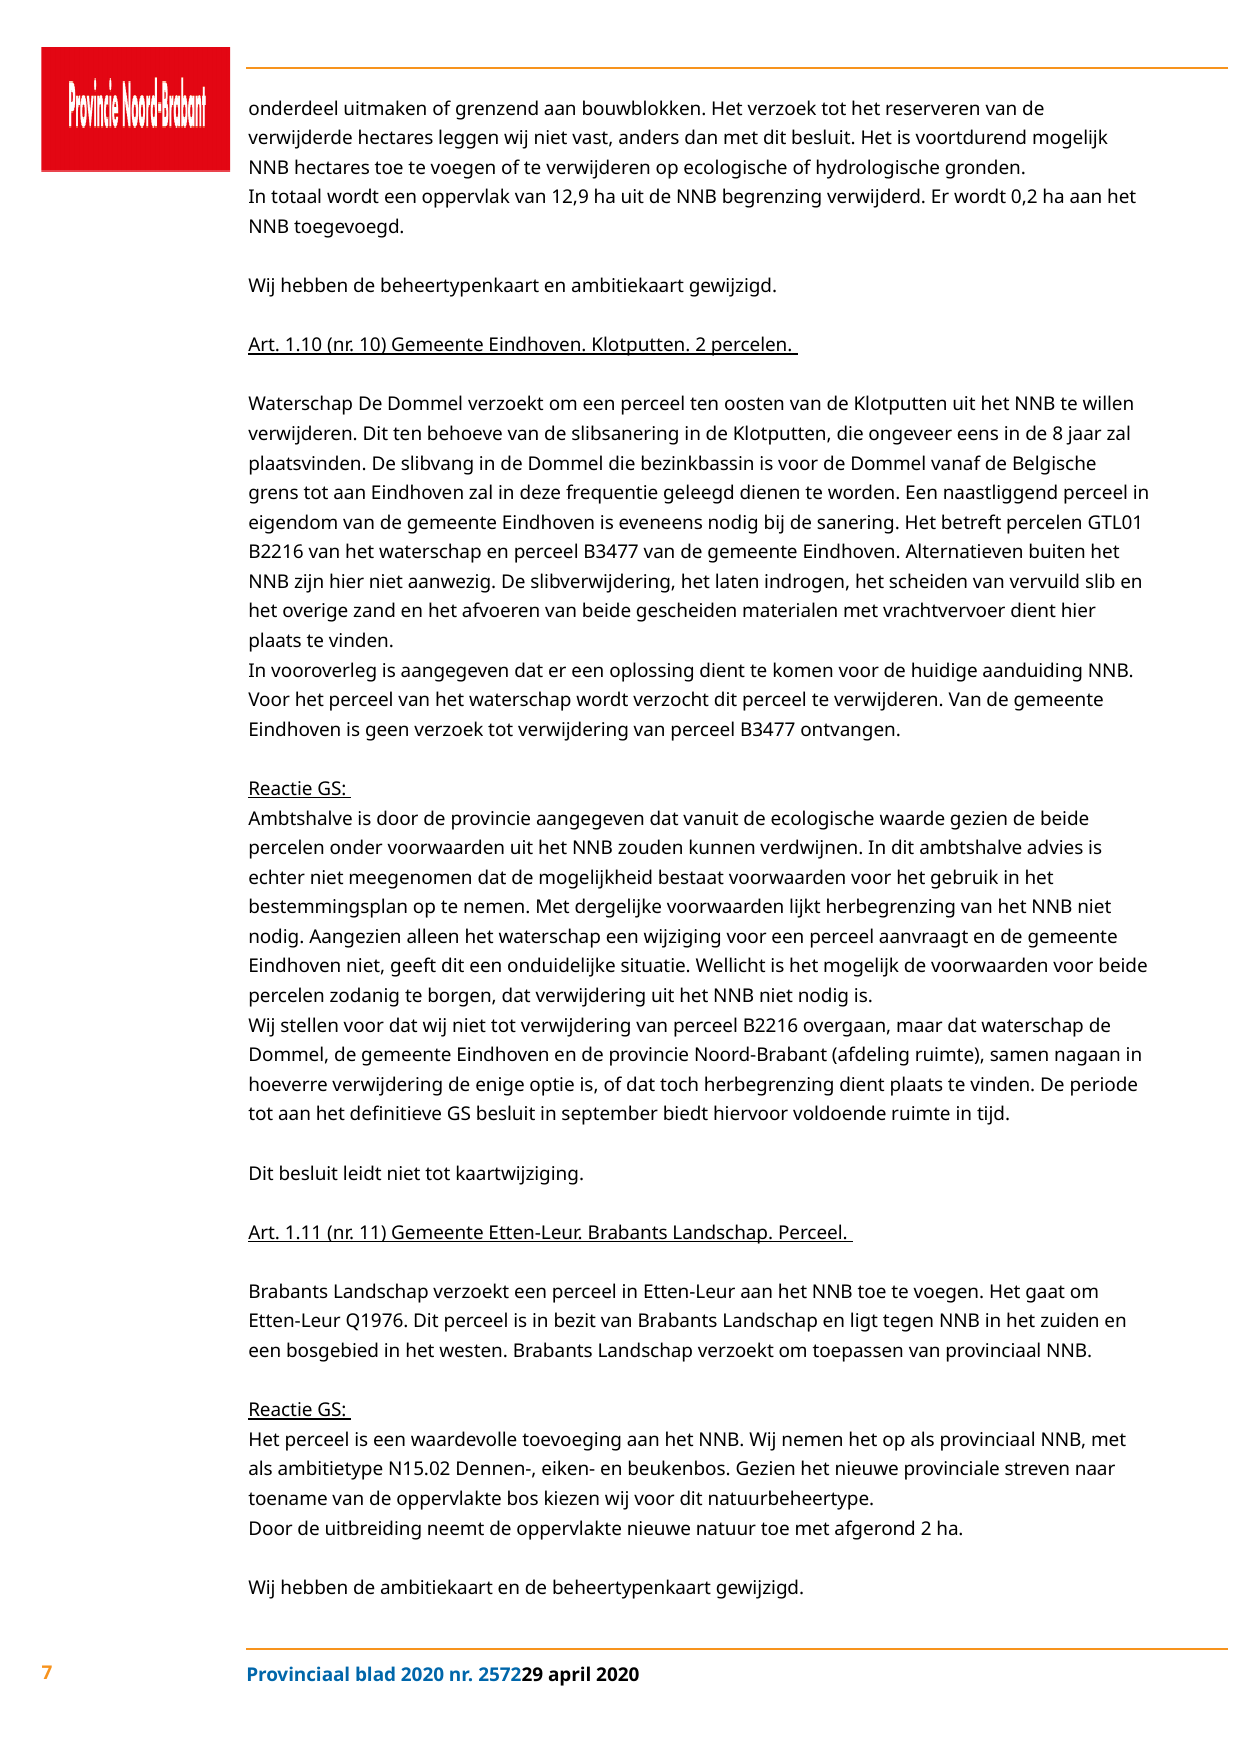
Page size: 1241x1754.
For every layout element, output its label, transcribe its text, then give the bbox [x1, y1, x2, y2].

text Reactie GS: [248, 1396, 1152, 1422]
text Art. 1.11 (nr. 11) Gemeente Etten-Leur. Brabants Landschap. Perceel. [248, 1219, 1152, 1245]
text onderdeel uitmaken of grenzend aan bouwblokken. Het verzoek tot het reserveren van de verwijderde hectares leggen wij niet vast, anders dan met dit besluit. Het is voortdurend mogelijk NNB hectares toe te voegen of te verwijderen op ecologische of hydrologische gronden. [248, 95, 1152, 180]
text Door de uitbreiding neemt de oppervlakte nieuwe natuur toe met afgerond 2 ha. [248, 1515, 1152, 1541]
picture [41, 47, 231, 172]
text Wij stellen voor dat wij niet tot verwijdering van perceel B2216 overgaan, maar dat waterschap de Dommel, de gemeente Eindhoven en de provincie Noord-Brabant (afdeling ruimte), samen nagaan in hoeverre verwijdering de enige optie is, of dat toch herbegrenzing dient plaats te vinden. De periode tot aan het definitieve GS besluit in september biedt hiervoor voldoende ruimte in tijd. [248, 1012, 1152, 1126]
text Wij hebben de ambitiekaart en de beheertypenkaart gewijzigd. [248, 1574, 1152, 1600]
text Voor het perceel van het waterschap wordt verzocht dit perceel te verwijderen. Van de gemeente Eindhoven is geen verzoek tot verwijdering van perceel B3477 ontvangen. [248, 686, 1152, 742]
text Dit besluit leidt niet tot kaartwijziging. [248, 1160, 1152, 1186]
text Ambtshalve is door de provincie aangegeven dat vanuit de ecologische waarde gezien de beide percelen onder voorwaarden uit het NNB zouden kunnen verdwijnen. In dit ambtshalve advies is echter niet meegenomen dat de mogelijkheid bestaat voorwaarden voor het gebruik in het bestemmingsplan op te nemen. Met dergelijke voorwaarden lijkt herbegrenzing van het NNB niet nodig. Aangezien alleen het waterschap een wijziging voor een perceel aanvraagt en de gemeente Eindhoven niet, geeft dit een onduidelijke situatie. Wellicht is het mogelijk de voorwaarden voor beide percelen zodanig te borgen, dat verwijdering uit het NNB niet nodig is. [248, 805, 1152, 1008]
text Het perceel is een waardevolle toevoeging aan het NNB. Wij nemen het op als provinciaal NNB, met als ambitietype N15.02 Dennen-, eiken- en beukenbos. Gezien het nieuwe provinciale streven naar toename van de oppervlakte bos kiezen wij voor dit natuurbeheertype. [248, 1426, 1152, 1511]
text Waterschap De Dommel verzoekt om een perceel ten oosten van de Klotputten uit het NNB te willen verwijderen. Dit ten behoeve van de slibsanering in de Klotputten, die ongeveer eens in de 8 jaar zal plaatsvinden. De slibvang in de Dommel die bezinkbassin is voor de Dommel vanaf de Belgische grens tot aan Eindhoven zal in deze frequentie geleegd dienen te worden. Een naastliggend perceel in eigendom van de gemeente Eindhoven is eveneens nodig bij de sanering. Het betreft percelen GTL01 B2216 van het waterschap en perceel B3477 van de gemeente Eindhoven. Alternatieven buiten het NNB zijn hier niet aanwezig. De slibverwijdering, het laten indrogen, het scheiden van vervuild slib en het overige zand en het afvoeren van beide gescheiden materialen met vrachtvervoer dient hier plaats te vinden. [248, 391, 1152, 653]
text Reactie GS: [248, 775, 1152, 801]
text In vooroverleg is aangegeven dat er een oplossing dient te komen voor de huidige aanduiding NNB. [248, 657, 1152, 683]
text Art. 1.10 (nr. 10) Gemeente Eindhoven. Klotputten. 2 percelen. [248, 331, 1152, 357]
text In totaal wordt een oppervlak van 12,9 ha uit de NNB begrenzing verwijderd. Er wordt 0,2 ha aan het NNB toegevoegd. [248, 183, 1152, 239]
text Wij hebben de beheertypenkaart en ambitiekaart gewijzigd. [248, 272, 1152, 298]
text Brabants Landschap verzoekt een perceel in Etten-Leur aan het NNB toe te voegen. Het gaat om Etten-Leur Q1976. Dit perceel is in bezit van Brabants Landschap en ligt tegen NNB in het zuiden en een bosgebied in het westen. Brabants Landschap verzoekt om toepassen van provinciaal NNB. [248, 1278, 1152, 1363]
